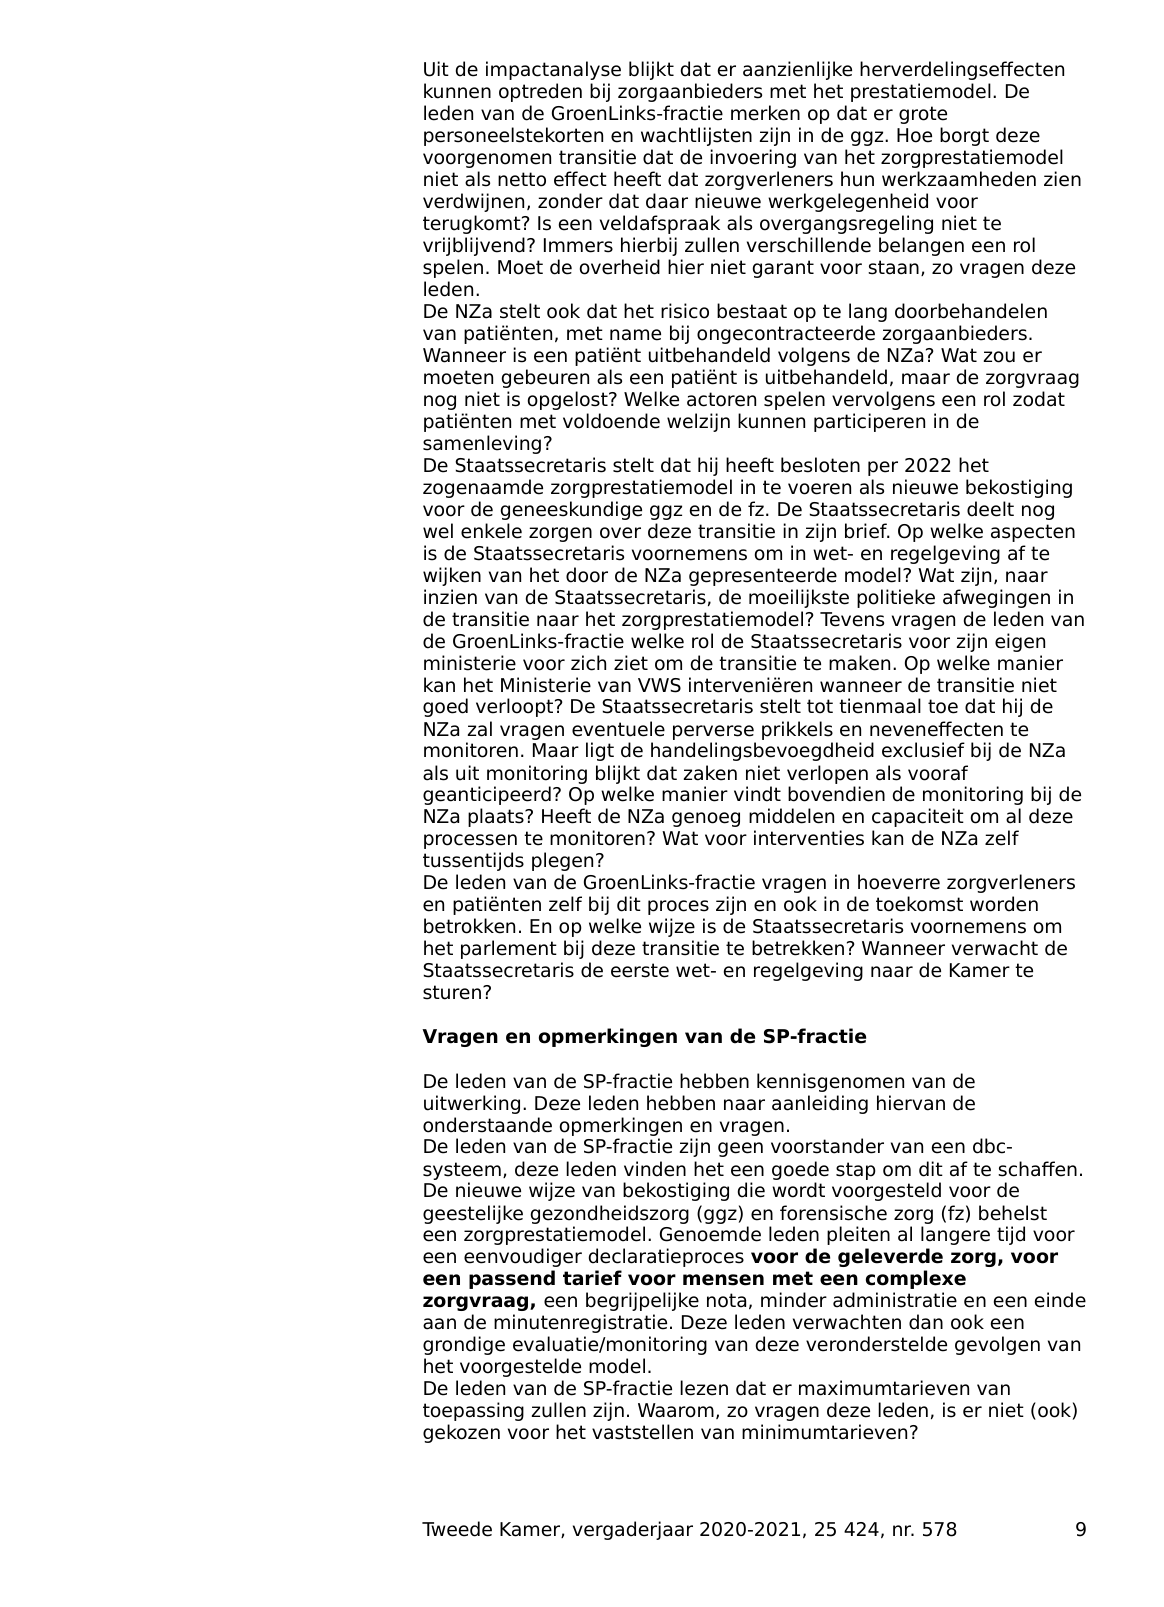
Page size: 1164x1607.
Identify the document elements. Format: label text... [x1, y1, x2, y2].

subtitle Vragen en opmerkingen van de SP-fractie [422, 1026, 1087, 1048]
text De leden van de GroenLinks-fractie vragen in hoeverre zorgverleners en patiënten zelf bij dit proces zijn en ook in de toekomst worden betrokken. En op welke wijze is de Staatssecretaris voornemens om het parlement bij deze transitie te betrekken? Wanneer verwacht de Staatssecretaris de eerste wet- en regelgeving naar de Kamer te sturen? [422, 872, 1087, 1004]
text De leden van de SP-fractie hebben kennisgenomen van de uitwerking. Deze leden hebben naar aanleiding hiervan de onderstaande opmerkingen en vragen. [422, 1071, 1087, 1136]
text De NZa stelt ook dat het risico bestaat op te lang doorbehandelen van patiënten, met name bij ongecontracteerde zorgaanbieders. Wanneer is een patiënt uitbehandeld volgens de NZa? Wat zou er moeten gebeuren als een patiënt is uitbehandeld, maar de zorgvraag nog niet is opgelost? Welke actoren spelen vervolgens een rol zodat patiënten met voldoende welzijn kunnen participeren in de samenleving? [422, 301, 1087, 455]
text De leden van de SP-fractie lezen dat er maximumtarieven van toepassing zullen zijn. Waarom, zo vragen deze leden, is er niet (ook) gekozen voor het vaststellen van minimumtarieven? [422, 1378, 1087, 1444]
text De leden van de SP-fractie zijn geen voorstander van een dbc-systeem, deze leden vinden het een goede stap om dit af te schaffen. De nieuwe wijze van bekostiging die wordt voorgesteld voor de geestelijke gezondheidszorg (ggz) en forensische zorg (fz) behelst een zorgprestatiemodel. Genoemde leden pleiten al langere tijd voor een eenvoudiger declaratieproces voor de geleverde zorg, voor een passend tarief voor mensen met een complexe zorgvraag, een begrijpelijke nota, minder administratie en een einde aan de minutenregistratie. Deze leden verwachten dan ook een grondige evaluatie/monitoring van deze veronderstelde gevolgen van het voorgestelde model. [422, 1136, 1087, 1378]
text De Staatssecretaris stelt dat hij heeft besloten per 2022 het zogenaamde zorgprestatiemodel in te voeren als nieuwe bekostiging voor de geneeskundige ggz en de fz. De Staatssecretaris deelt nog wel enkele zorgen over deze transitie in zijn brief. Op welke aspecten is de Staatssecretaris voornemens om in wet- en regelgeving af te wijken van het door de NZa gepresenteerde model? Wat zijn, naar inzien van de Staatssecretaris, de moeilijkste politieke afwegingen in de transitie naar het zorgprestatiemodel? Tevens vragen de leden van de GroenLinks-fractie welke rol de Staatssecretaris voor zijn eigen ministerie voor zich ziet om de transitie te maken. Op welke manier kan het Ministerie van VWS interveniëren wanneer de transitie niet goed verloopt? De Staatssecretaris stelt tot tienmaal toe dat hij de NZa zal vragen eventuele perverse prikkels en neveneffecten te monitoren. Maar ligt de handelingsbevoegdheid exclusief bij de NZa als uit monitoring blijkt dat zaken niet verlopen als vooraf geanticipeerd? Op welke manier vindt bovendien de monitoring bij de NZa plaats? Heeft de NZa genoeg middelen en capaciteit om al deze processen te monitoren? Wat voor interventies kan de NZa zelf tussentijds plegen? [422, 455, 1087, 872]
text Uit de impactanalyse blijkt dat er aanzienlijke herverdelingseffecten kunnen optreden bij zorgaanbieders met het prestatiemodel. De leden van de GroenLinks-fractie merken op dat er grote personeelstekorten en wachtlijsten zijn in de ggz. Hoe borgt deze voorgenomen transitie dat de invoering van het zorgprestatiemodel niet als netto effect heeft dat zorgverleners hun werkzaamheden zien verdwijnen, zonder dat daar nieuwe werkgelegenheid voor terugkomt? Is een veldafspraak als overgangsregeling niet te vrijblijvend? Immers hierbij zullen verschillende belangen een rol spelen. Moet de overheid hier niet garant voor staan, zo vragen deze leden. [422, 59, 1087, 301]
